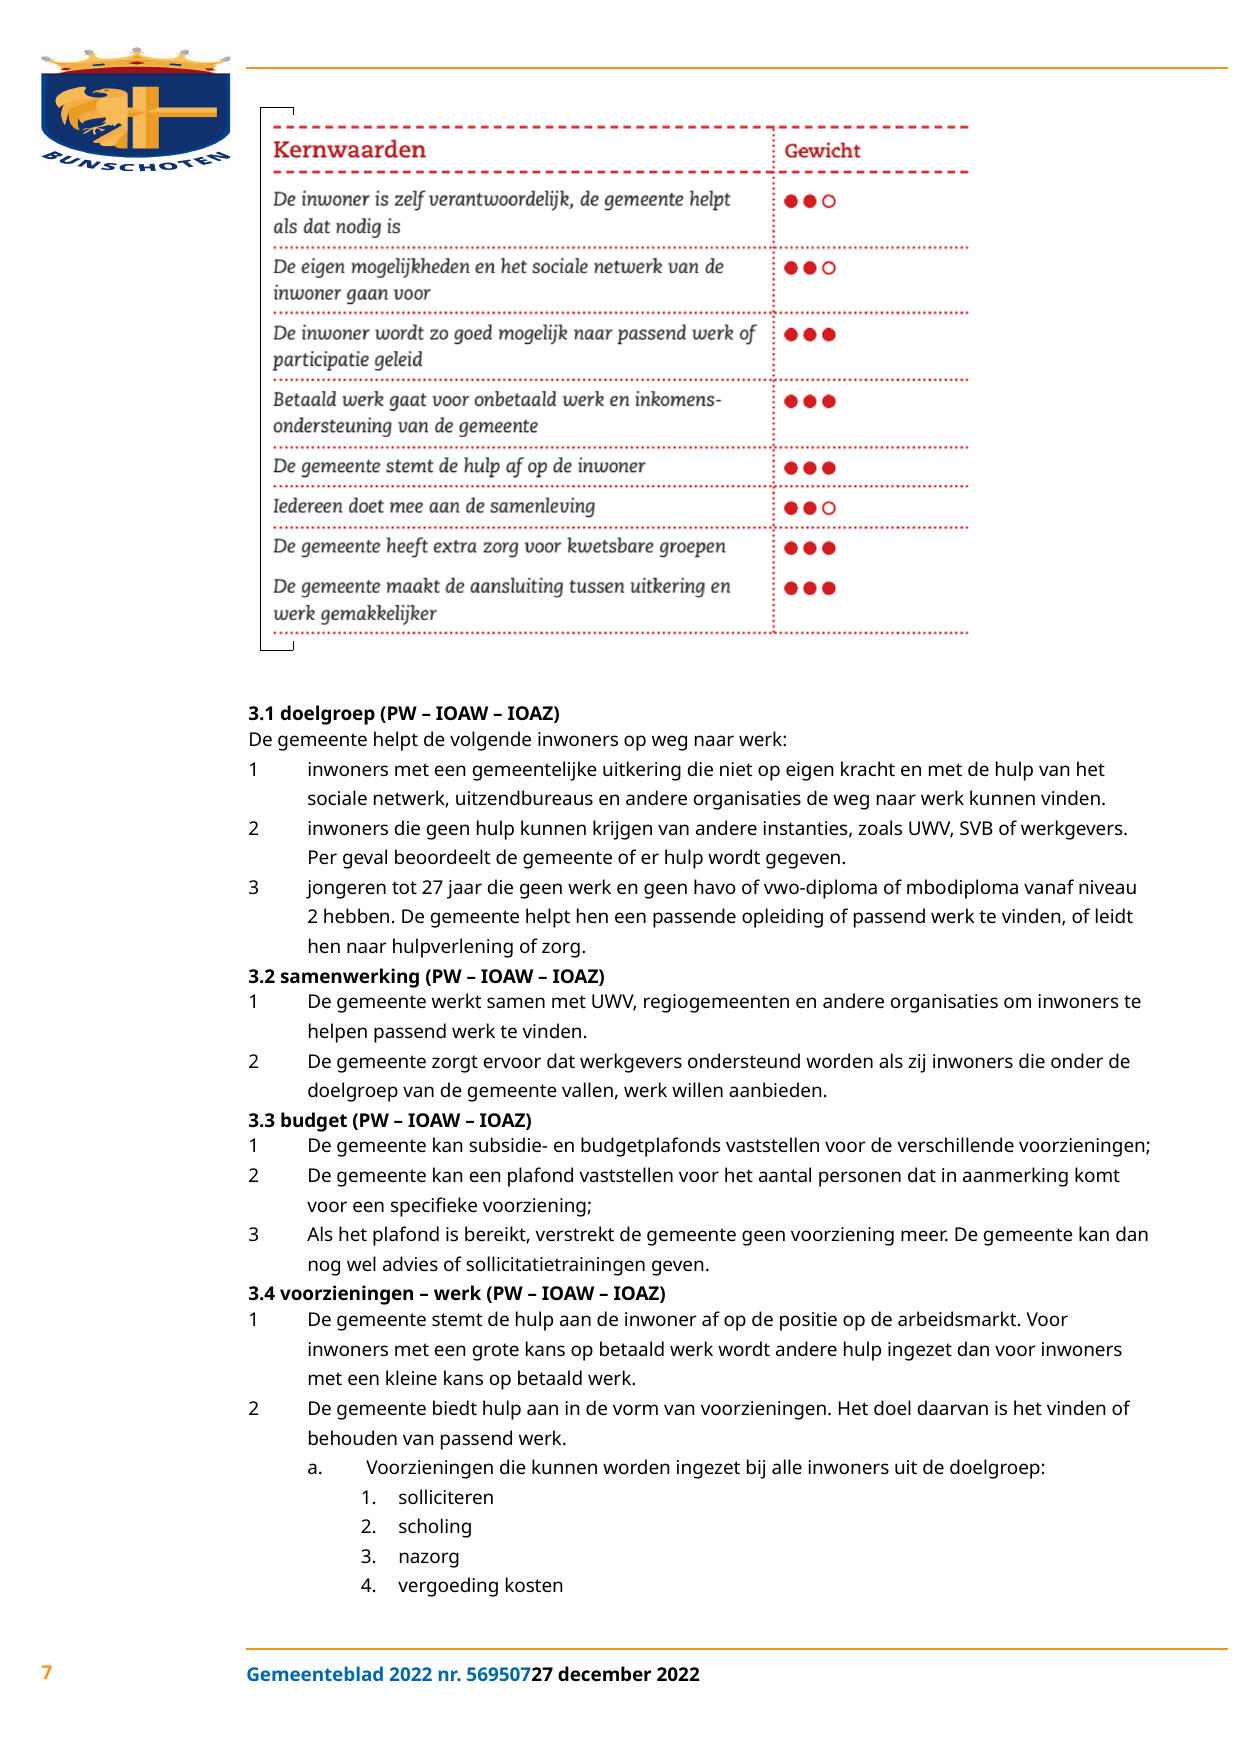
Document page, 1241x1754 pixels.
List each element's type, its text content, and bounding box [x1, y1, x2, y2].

list De gemeente werkt samen met UWV, regio­gemeenten en andere organisaties om inwoners te helpen passend werk te vinden. [248, 989, 1152, 1044]
text De gemeente helpt de volgende inwoners op weg naar werk: [248, 726, 1152, 752]
text 3.4 voorzieningen – werk (PW – IOAW – IOAZ) [248, 1281, 1152, 1306]
list inwoners die geen hulp kunnen krijgen van andere instanties, zoals UWV, SVB of werkgevers. Per geval beoordeelt de gemeente of er hulp wordt gegeven. [248, 815, 1152, 870]
picture [41, 47, 231, 172]
list De gemeente kan subsidie- en budgetplafonds vaststellen voor de verschillende voorzieningen; [248, 1133, 1152, 1158]
list nazorg [361, 1543, 1152, 1569]
list scholing [361, 1513, 1152, 1539]
list jongeren tot 27 jaar die geen werk en geen havo of vwo-diploma of mbo­diploma vanaf niveau 2 hebben. De gemeente helpt hen een passende opleiding of passend werk te vinden, of leidt hen naar hulpverlening of zorg. [248, 874, 1152, 959]
list inwoners met een gemeentelijke uitkering die niet op eigen kracht en met de hulp van het sociale netwerk, uitzendbureaus en andere organisaties de weg naar werk kunnen vinden. [248, 756, 1152, 811]
list Voorzieningen die kunnen worden ingezet bij alle inwoners uit de doelgroep: [307, 1454, 1152, 1480]
text 3.3 budget (PW – IOAW – IOAZ) [248, 1107, 1152, 1133]
picture [268, 115, 978, 641]
list De gemeente biedt hulp aan in de vorm van voorzieningen. Het doel daarvan is het vinden of behouden van passend werk. [248, 1395, 1152, 1450]
list solliciteren [361, 1484, 1152, 1509]
list De gemeente kan een plafond vaststellen voor het aantal personen dat in aanmerking komt voor een specifieke voorziening; [248, 1162, 1152, 1218]
list De gemeente stemt de hulp aan de inwoner af op de positie op de arbeidsmarkt. Voor inwoners met een grote kans op betaald werk wordt andere hulp ingezet dan voor inwoners met een kleine kans op betaald werk. [248, 1306, 1152, 1391]
list vergoeding kosten [361, 1573, 1152, 1598]
list Als het plafond is bereikt, verstrekt de gemeente geen voorziening meer. De gemeente kan dan nog wel advies of sollicitatietrainingen geven. [248, 1221, 1152, 1277]
text 3.2 samenwerking (PW – IOAW – IOAZ) [248, 963, 1152, 989]
list De gemeente zorgt ervoor dat werkgevers ondersteund worden als zij inwoners die onder de doelgroep van de gemeente vallen, werk willen aanbieden. [248, 1048, 1152, 1103]
text 3.1 doelgroep (PW – IOAW – IOAZ) [248, 701, 1152, 726]
